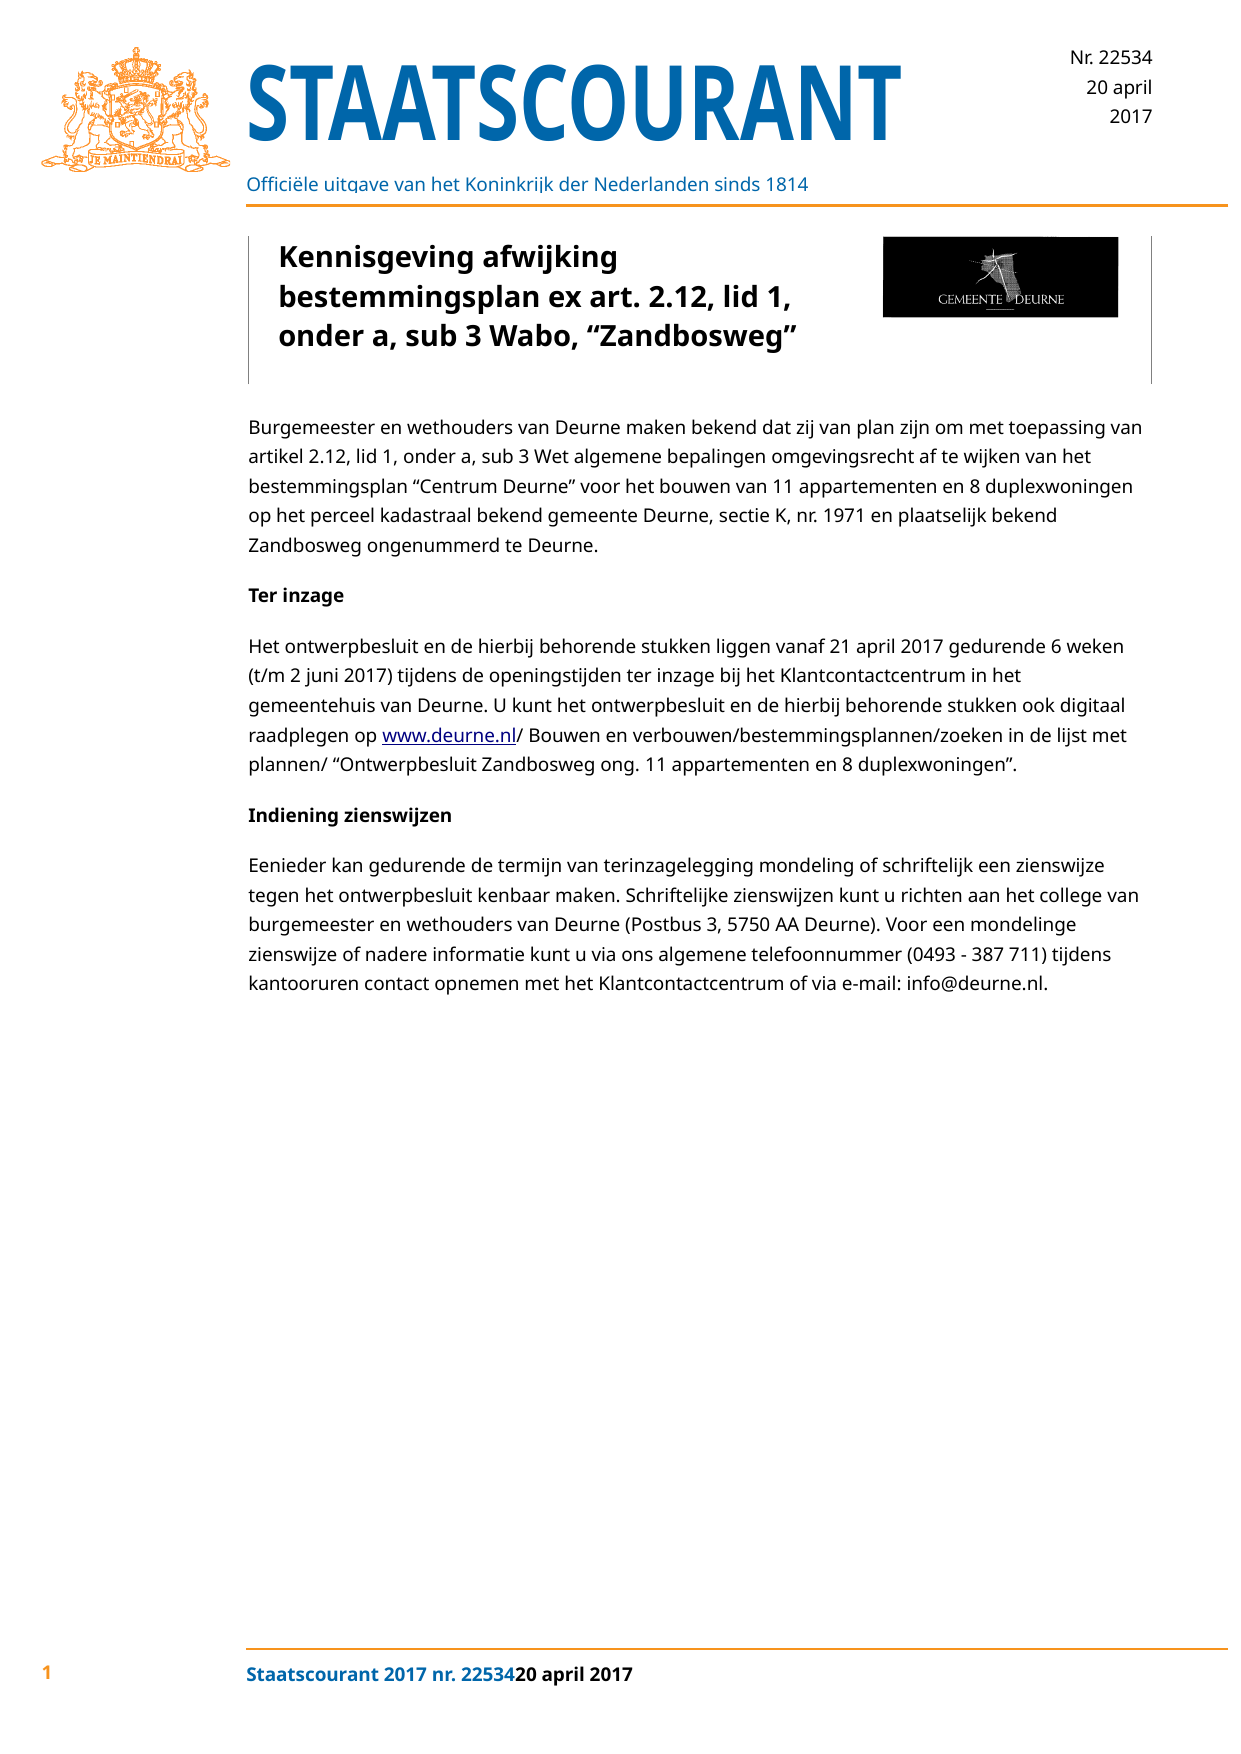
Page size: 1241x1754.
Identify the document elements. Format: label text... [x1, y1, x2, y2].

text Burgemeester en wethouders van Deurne maken bekend dat zij van plan zijn om met toepassing van artikel 2.12, lid 1, onder a, sub 3 Wet algemene bepalingen omgevingsrecht af te wijken van het bestemmingsplan “Centrum Deurne” voor het bouwen van 11 appartementen en 8 duplexwoningen op het perceel kadastraal bekend gemeente Deurne, sectie K, nr. 1971 en plaatselijk bekend Zandbosweg ongenummerd te Deurne. [248, 414, 1152, 558]
text Ter inzage [248, 583, 1152, 608]
table_header Kennisgeving afwijking bestemmingsplan ex art. 2.12, lid 1, onder a, sub 3 Wabo, “Zandbosweg” [249, 236, 850, 384]
text Eenieder kan gedurende de termijn van terinzagelegging mondeling of schriftelijk een zienswijze tegen het ontwerpbesluit kenbaar maken. Schriftelijke zienswijzen kunt u richten aan het college van burgemeester en wethouders van Deurne (Postbus 3, 5750 AA Deurne). Voor een mondelinge zienswijze of nadere informatie kunt u via ons algemene telefoonnummer (0493 - 387 711) tijdens kantooruren contact opnemen met het Klantcontactcentrum of via e-mail: info@deurne.nl. [248, 852, 1152, 996]
text Het ontwerpbesluit en de hierbij behorende stukken liggen vanaf 21 april 2017 gedurende 6 weken (t/m 2 juni 2017) tijdens de openingstijden ter inzage bij het Klantcontactcentrum in het gemeentehuis van Deurne. U kunt het ontwerpbesluit en de hierbij behorende stukken ook digitaal raadplegen op www.deurne.nl/ Bouwen en verbouwen/bestemmingsplannen/zoeken in de lijst met plannen/ “Ontwerpbesluit Zandbosweg ong. 11 appartementen en 8 duplexwoningen”. [248, 633, 1152, 777]
text Indiening zienswijzen [248, 802, 1152, 828]
picture [41, 47, 231, 172]
picture [882, 236, 1119, 318]
table_header [850, 236, 1151, 384]
